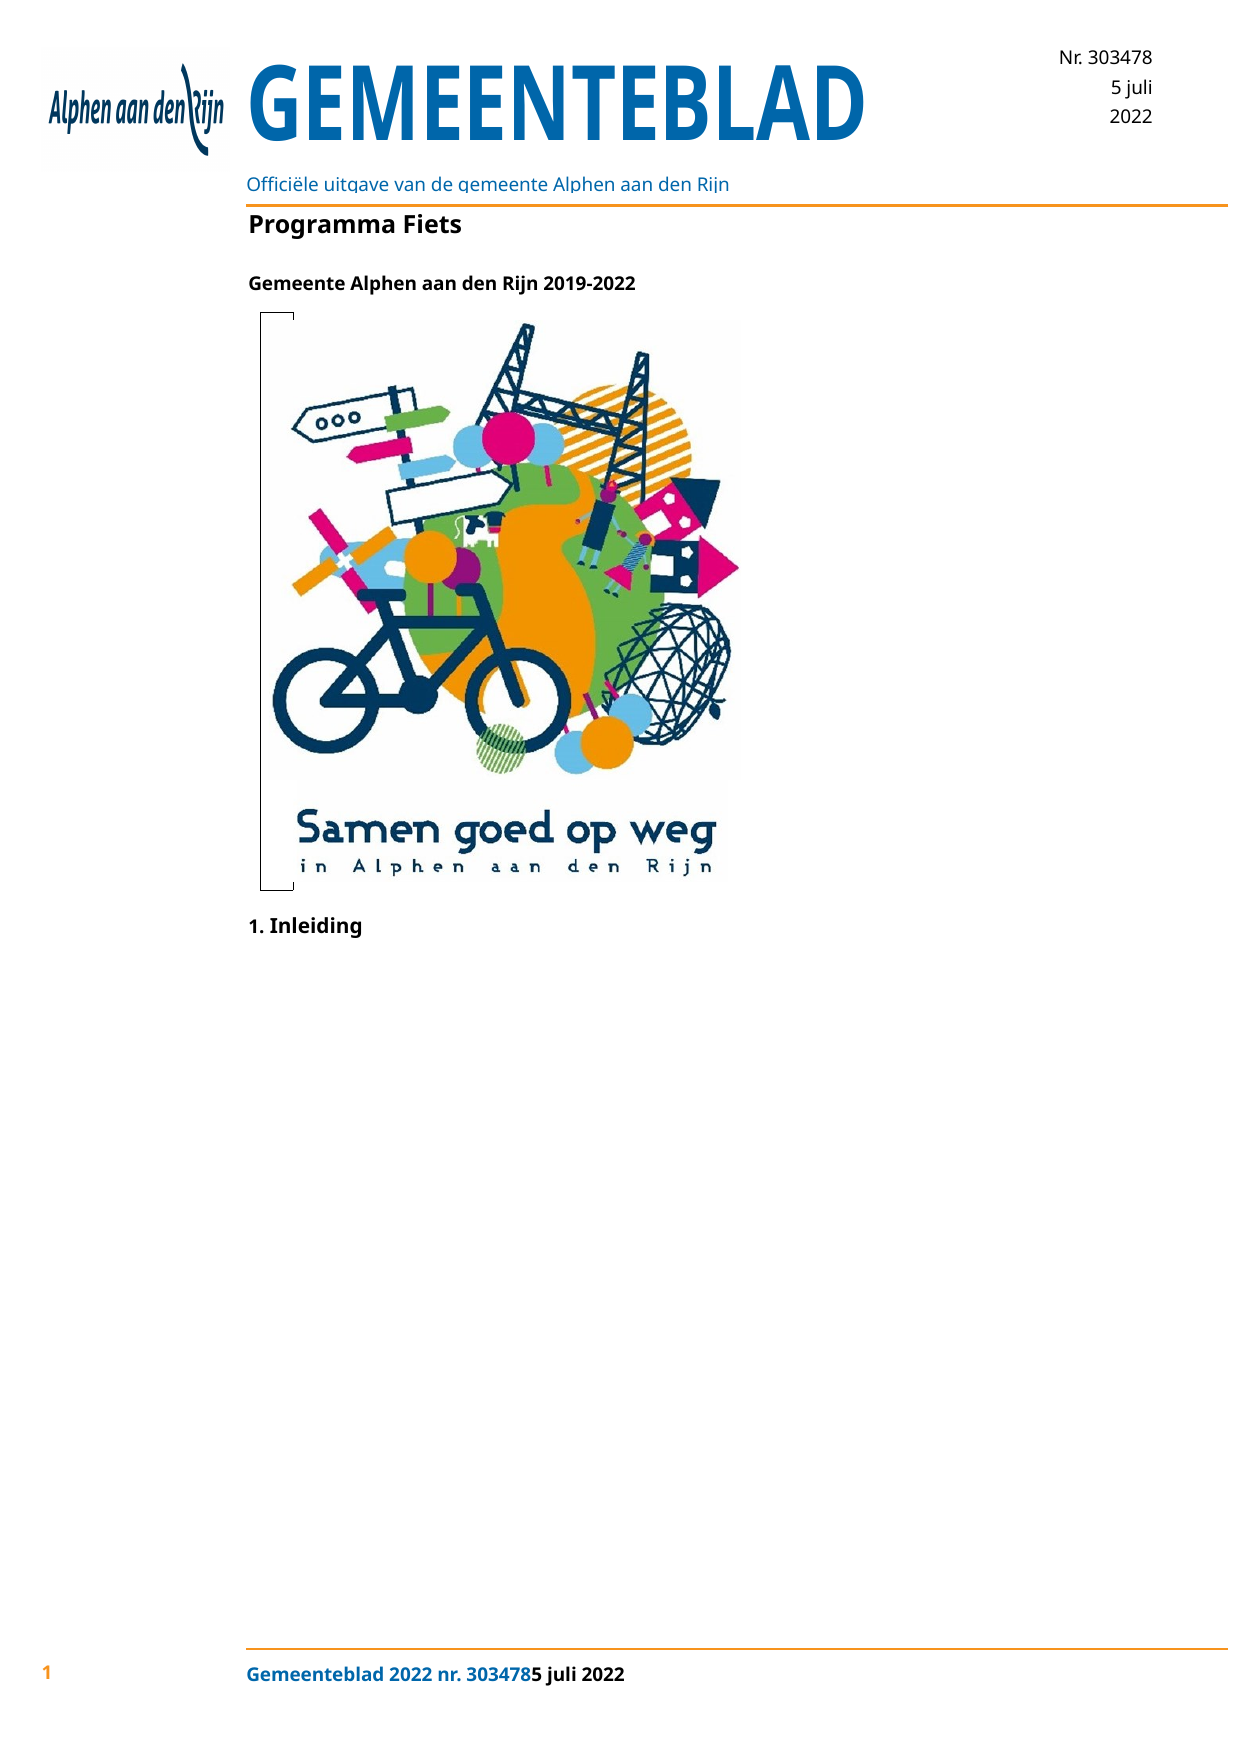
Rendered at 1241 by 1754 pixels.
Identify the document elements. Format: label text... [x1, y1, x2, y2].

text 1. Inleiding [248, 911, 1152, 940]
text Programma Fiets [248, 207, 1152, 241]
picture [268, 320, 742, 882]
picture [41, 47, 231, 172]
text Gemeente Alphen aan den Rijn 2019-2022 [248, 270, 1152, 296]
